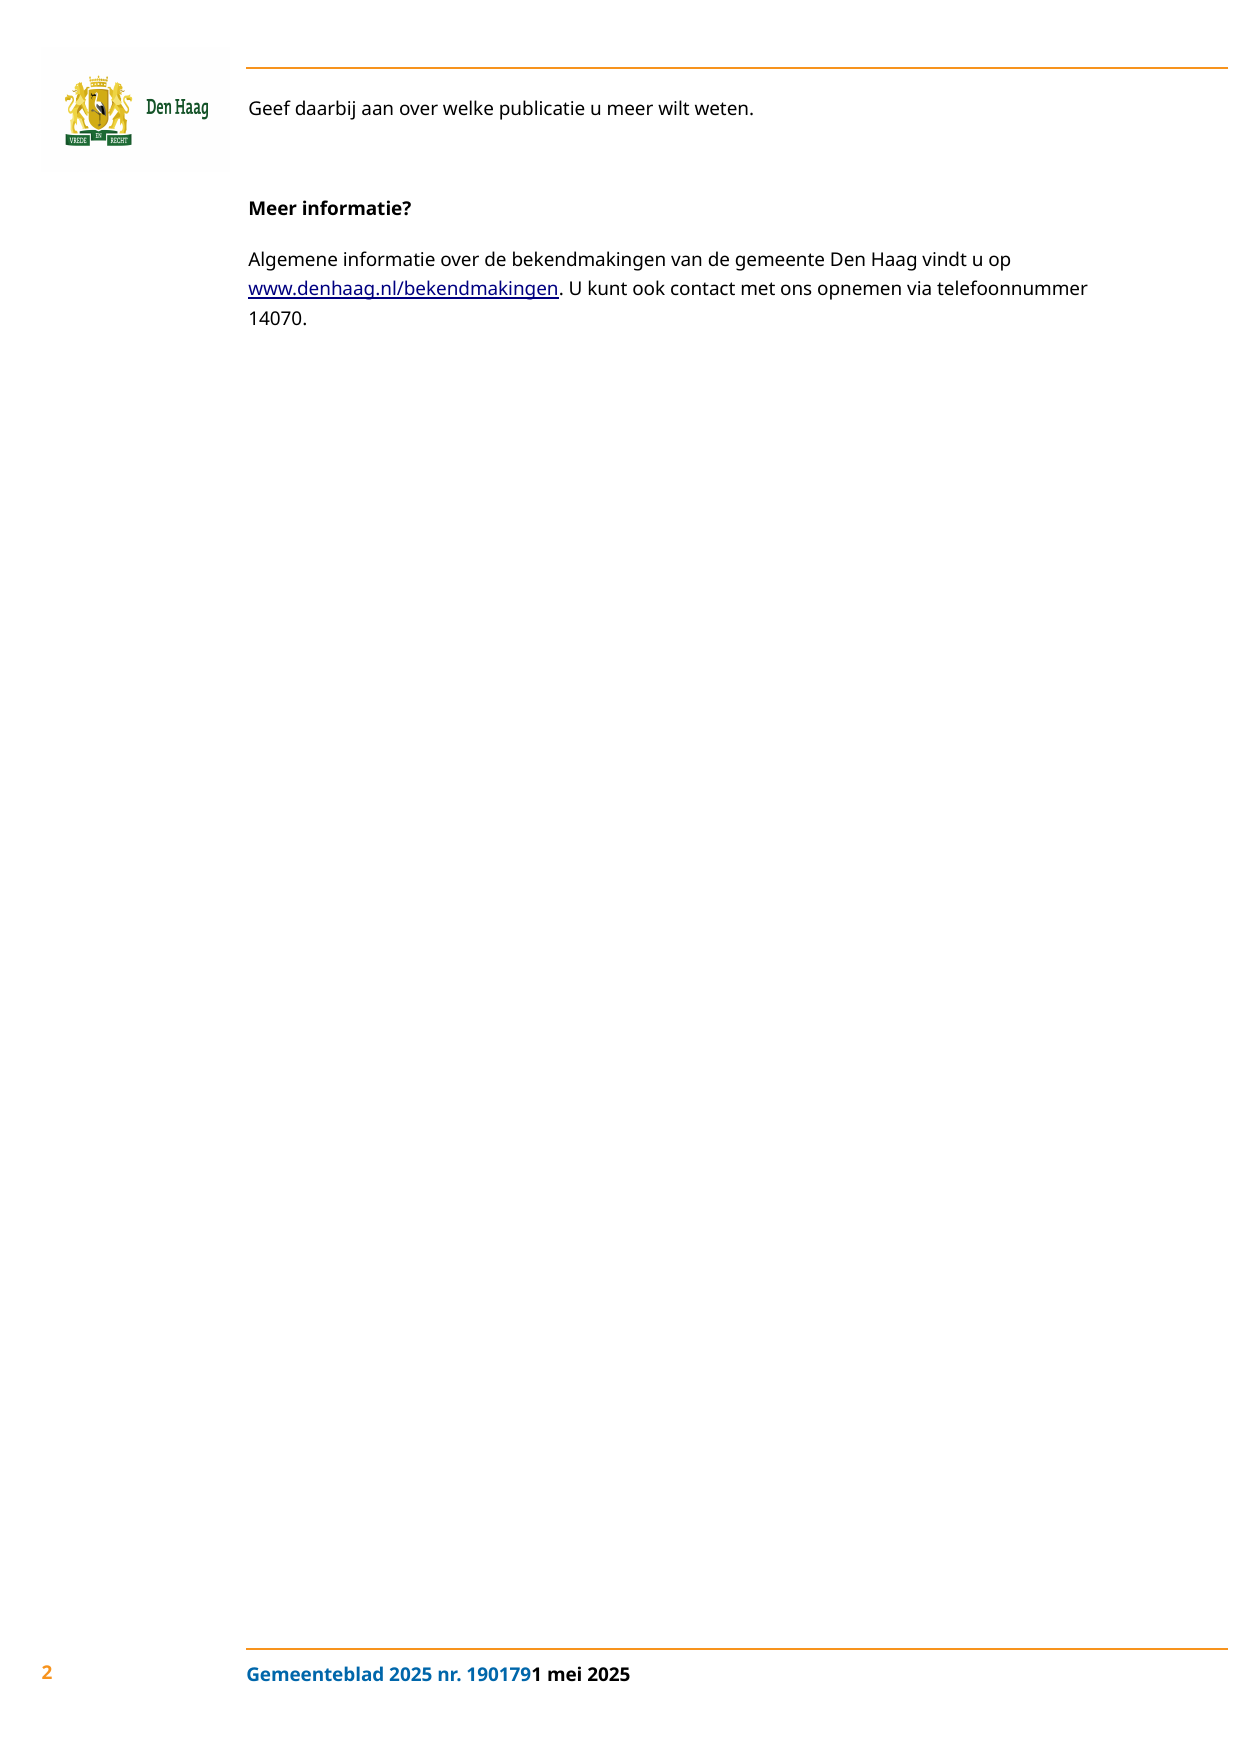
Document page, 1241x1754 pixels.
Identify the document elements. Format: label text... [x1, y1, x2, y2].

text Geef daarbij aan over welke publicatie u meer wilt weten. [248, 95, 1152, 121]
picture [41, 47, 231, 172]
text Algemene informatie over de bekendmakingen van de gemeente Den Haag vindt u op www.denhaag.nl/bekendmakingen. U kunt ook contact met ons opnemen via telefoonnummer 14070. [248, 246, 1152, 331]
text Meer informatie? [248, 196, 1152, 221]
